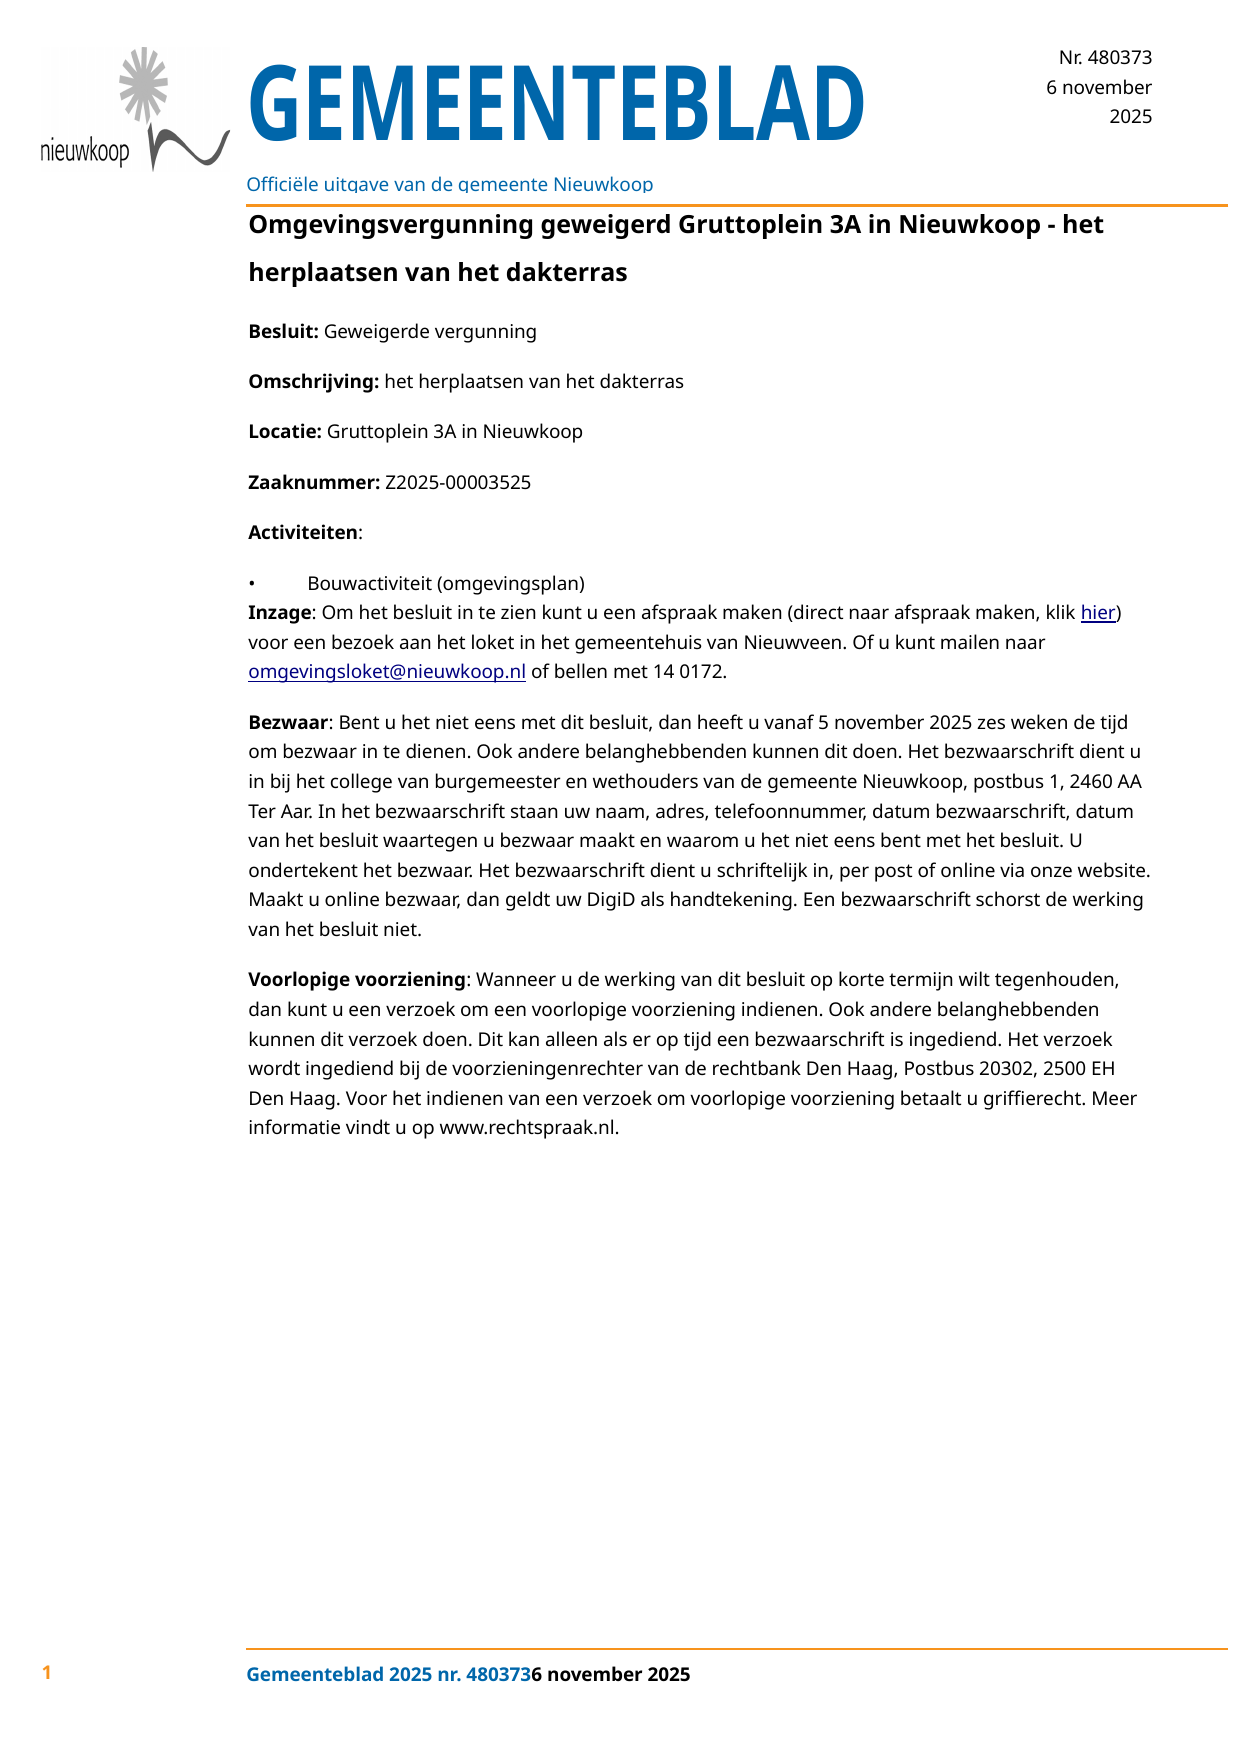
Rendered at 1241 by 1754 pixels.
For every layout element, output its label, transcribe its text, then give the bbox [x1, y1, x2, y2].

picture [41, 47, 231, 172]
text Omschrijving: het herplaatsen van het dakterras [248, 368, 1152, 394]
text Zaaknummer: Z2025-00003525 [248, 469, 1152, 495]
text Voorlopige voorziening: Wanneer u de werking van dit besluit op korte termijn wilt tegenhouden, dan kunt u een verzoek om een voorlopige voorziening indienen. Ook andere belanghebbenden kunnen dit verzoek doen. Dit kan alleen als er op tijd een bezwaarschrift is ingediend. Het verzoek wordt ingediend bij de voorzieningenrechter van de rechtbank Den Haag, Postbus 20302, 2500 EH Den Haag. Voor het indienen van een verzoek om voorlopige voorziening betaalt u griffierecht. Meer informatie vindt u op www.rechtspraak.nl. [248, 967, 1152, 1140]
text Besluit: Geweigerde vergunning [248, 318, 1152, 344]
text Omgevingsvergunning geweigerd Gruttoplein 3A in Nieuwkoop - het herplaatsen van het dakterras [248, 207, 1152, 288]
text Inzage: Om het besluit in te zien kunt u een afspraak maken (direct naar afspraak maken, klik hier) voor een bezoek aan het loket in het gemeentehuis van Nieuwveen. Of u kunt mailen naar omgevingsloket@nieuwkoop.nl of bellen met 14 0172. [248, 599, 1152, 684]
text Locatie: Gruttoplein 3A in Nieuwkoop [248, 419, 1152, 444]
text Activiteiten: [248, 519, 1152, 545]
text Bezwaar: Bent u het niet eens met dit besluit, dan heeft u vanaf 5 november 2025 zes weken de tijd om bezwaar in te dienen. Ook andere belanghebbenden kunnen dit doen. Het bezwaarschrift dient u in bij het college van burgemeester en wethouders van de gemeente Nieuwkoop, postbus 1, 2460 AA Ter Aar. In het bezwaarschrift staan uw naam, adres, telefoonnummer, datum bezwaarschrift, datum van het besluit waartegen u bezwaar maakt en waarom u het niet eens bent met het besluit. U ondertekent het bezwaar. Het bezwaarschrift dient u schriftelijk in, per post of online via onze website. Maakt u online bezwaar, dan geldt uw DigiD als handtekening. Een bezwaarschrift schorst de werking van het besluit niet. [248, 709, 1152, 942]
list Bouwactiviteit (omgevingsplan) [248, 570, 1152, 596]
